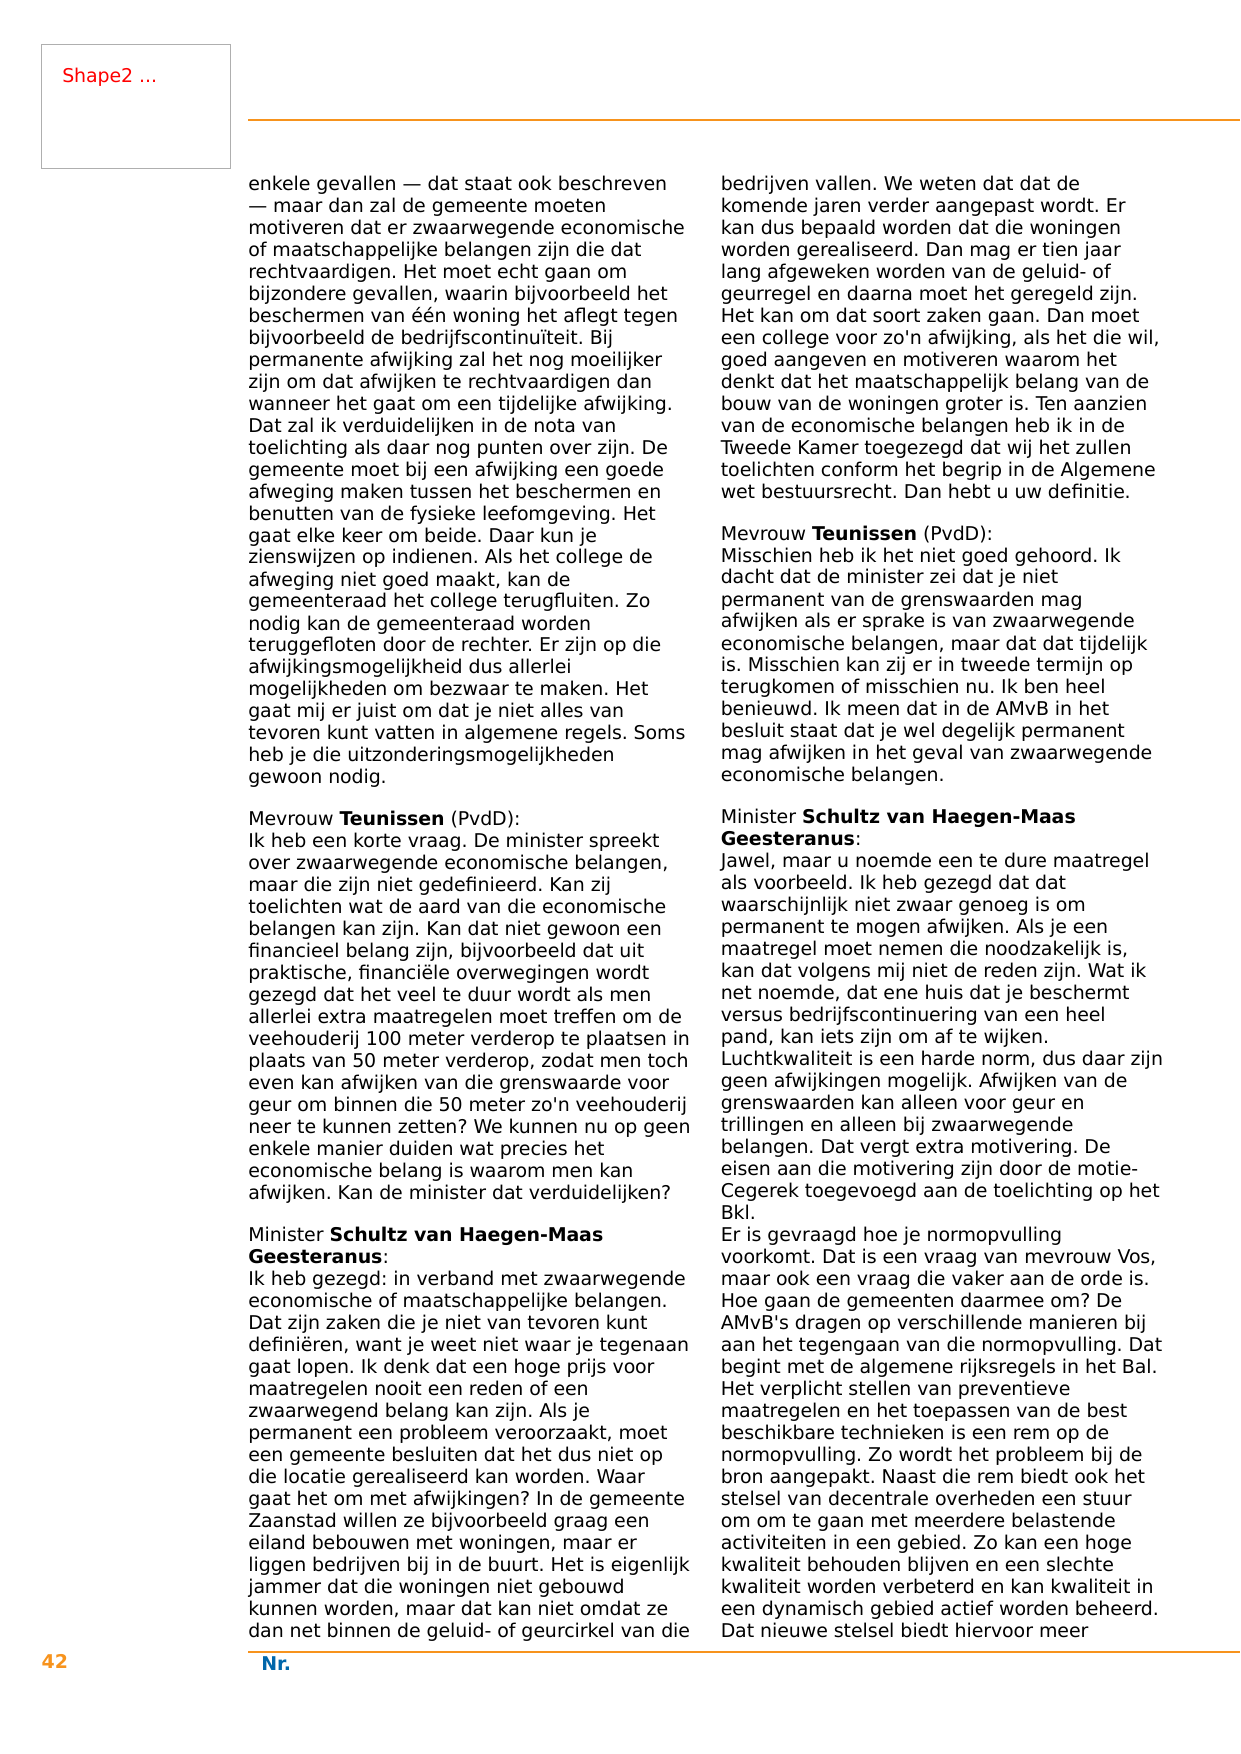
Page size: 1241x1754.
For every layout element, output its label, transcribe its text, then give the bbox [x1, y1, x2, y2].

text Misschien heb ik het niet goed gehoord. Ik dacht dat de minister zei dat je niet permanent van de grenswaarden mag afwijken als er sprake is van zwaarwegende economische belangen, maar dat dat tijdelijk is. Misschien kan zij er in tweede termijn op terugkomen of misschien nu. Ik ben heel benieuwd. Ik meen dat in de AMvB in het besluit staat dat je wel degelijk permanent mag afwijken in het geval van zwaarwegende economische belangen. [721, 544, 1163, 786]
text Minister Schultz van Haegen-Maas Geesteranus: [248, 1224, 691, 1268]
text Ik heb gezegd: in verband met zwaarwegende economische of maatschappelijke belangen. Dat zijn zaken die je niet van tevoren kunt definiëren, want je weet niet waar je tegenaan gaat lopen. Ik denk dat een hoge prijs voor maatregelen nooit een reden of een zwaarwegend belang kan zijn. Als je permanent een probleem veroorzaakt, moet een gemeente besluiten dat het dus niet op die locatie gerealiseerd kan worden. Waar gaat het om met afwijkingen? In de gemeente Zaanstad willen ze bijvoorbeeld graag een eiland bebouwen met woningen, maar er liggen bedrijven bij in de buurt. Het is eigenlijk jammer dat die woningen niet gebouwd kunnen worden, maar dat kan niet omdat ze dan net binnen de geluid- of geurcirkel van die [248, 1268, 691, 1641]
text Minister Schultz van Haegen-Maas Geesteranus: [721, 806, 1163, 850]
text Mevrouw Teunissen (PvdD): [248, 808, 691, 830]
text enkele gevallen — dat staat ook beschreven — maar dan zal de gemeente moeten motiveren dat er zwaarwegende economische of maatschappelijke belangen zijn die dat rechtvaardigen. Het moet echt gaan om bijzondere gevallen, waarin bijvoorbeeld het beschermen van één woning het aflegt tegen bijvoorbeeld de bedrijfscontinuïteit. Bij permanente afwijking zal het nog moeilijker zijn om dat afwijken te rechtvaardigen dan wanneer het gaat om een tijdelijke afwijking. Dat zal ik verduidelijken in de nota van toelichting als daar nog punten over zijn. De gemeente moet bij een afwijking een goede afweging maken tussen het beschermen en benutten van de fysieke leefomgeving. Het gaat elke keer om beide. Daar kun je zienswijzen op indienen. Als het college de afweging niet goed maakt, kan de gemeenteraad het college terugfluiten. Zo nodig kan de gemeenteraad worden teruggefloten door de rechter. Er zijn op die afwijkingsmogelijkheid dus allerlei mogelijkheden om bezwaar te maken. Het gaat mij er juist om dat je niet alles van tevoren kunt vatten in algemene regels. Soms heb je die uitzonderingsmogelijkheden gewoon nodig. [248, 173, 691, 788]
text Ik heb een korte vraag. De minister spreekt over zwaarwegende economische belangen, maar die zijn niet gedefinieerd. Kan zij toelichten wat de aard van die economische belangen kan zijn. Kan dat niet gewoon een financieel belang zijn, bijvoorbeeld dat uit praktische, financiële overwegingen wordt gezegd dat het veel te duur wordt als men allerlei extra maatregelen moet treffen om de veehouderij 100 meter verderop te plaatsen in plaats van 50 meter verderop, zodat men toch even kan afwijken van die grenswaarde voor geur om binnen die 50 meter zo'n veehouderij neer te kunnen zetten? We kunnen nu op geen enkele manier duiden wat precies het economische belang is waarom men kan afwijken. Kan de minister dat verduidelijken? [248, 830, 691, 1204]
text Mevrouw Teunissen (PvdD): [721, 522, 1163, 544]
text Er is gevraagd hoe je normopvulling voorkomt. Dat is een vraag van mevrouw Vos, maar ook een vraag die vaker aan de orde is. Hoe gaan de gemeenten daarmee om? De AMvB's dragen op verschillende manieren bij aan het tegengaan van die normopvulling. Dat begint met de algemene rijksregels in het Bal. Het verplicht stellen van preventieve maatregelen en het toepassen van de best beschikbare technieken is een rem op de normopvulling. Zo wordt het probleem bij de bron aangepakt. Naast die rem biedt ook het stelsel van decentrale overheden een stuur om om te gaan met meerdere belastende activiteiten in een gebied. Zo kan een hoge kwaliteit behouden blijven en een slechte kwaliteit worden verbeterd en kan kwaliteit in een dynamisch gebied actief worden beheerd. Dat nieuwe stelsel biedt hiervoor meer [721, 1224, 1163, 1641]
text Jawel, maar u noemde een te dure maatregel als voorbeeld. Ik heb gezegd dat dat waarschijnlijk niet zwaar genoeg is om permanent te mogen afwijken. Als je een maatregel moet nemen die noodzakelijk is, kan dat volgens mij niet de reden zijn. Wat ik net noemde, dat ene huis dat je beschermt versus bedrijfscontinuering van een heel pand, kan iets zijn om af te wijken. Luchtkwaliteit is een harde norm, dus daar zijn geen afwijkingen mogelijk. Afwijken van de grenswaarden kan alleen voor geur en trillingen en alleen bij zwaarwegende belangen. Dat vergt extra motivering. De eisen aan die motivering zijn door de motie-Cegerek toegevoegd aan de toelichting op het Bkl. [721, 850, 1163, 1224]
text bedrijven vallen. We weten dat dat de komende jaren verder aangepast wordt. Er kan dus bepaald worden dat die woningen worden gerealiseerd. Dan mag er tien jaar lang afgeweken worden van de geluid- of geurregel en daarna moet het geregeld zijn. Het kan om dat soort zaken gaan. Dan moet een college voor zo'n afwijking, als het die wil, goed aangeven en motiveren waarom het denkt dat het maatschappelijk belang van de bouw van de woningen groter is. Ten aanzien van de economische belangen heb ik in de Tweede Kamer toegezegd dat wij het zullen toelichten conform het begrip in de Algemene wet bestuursrecht. Dan hebt u uw definitie. [721, 173, 1163, 502]
